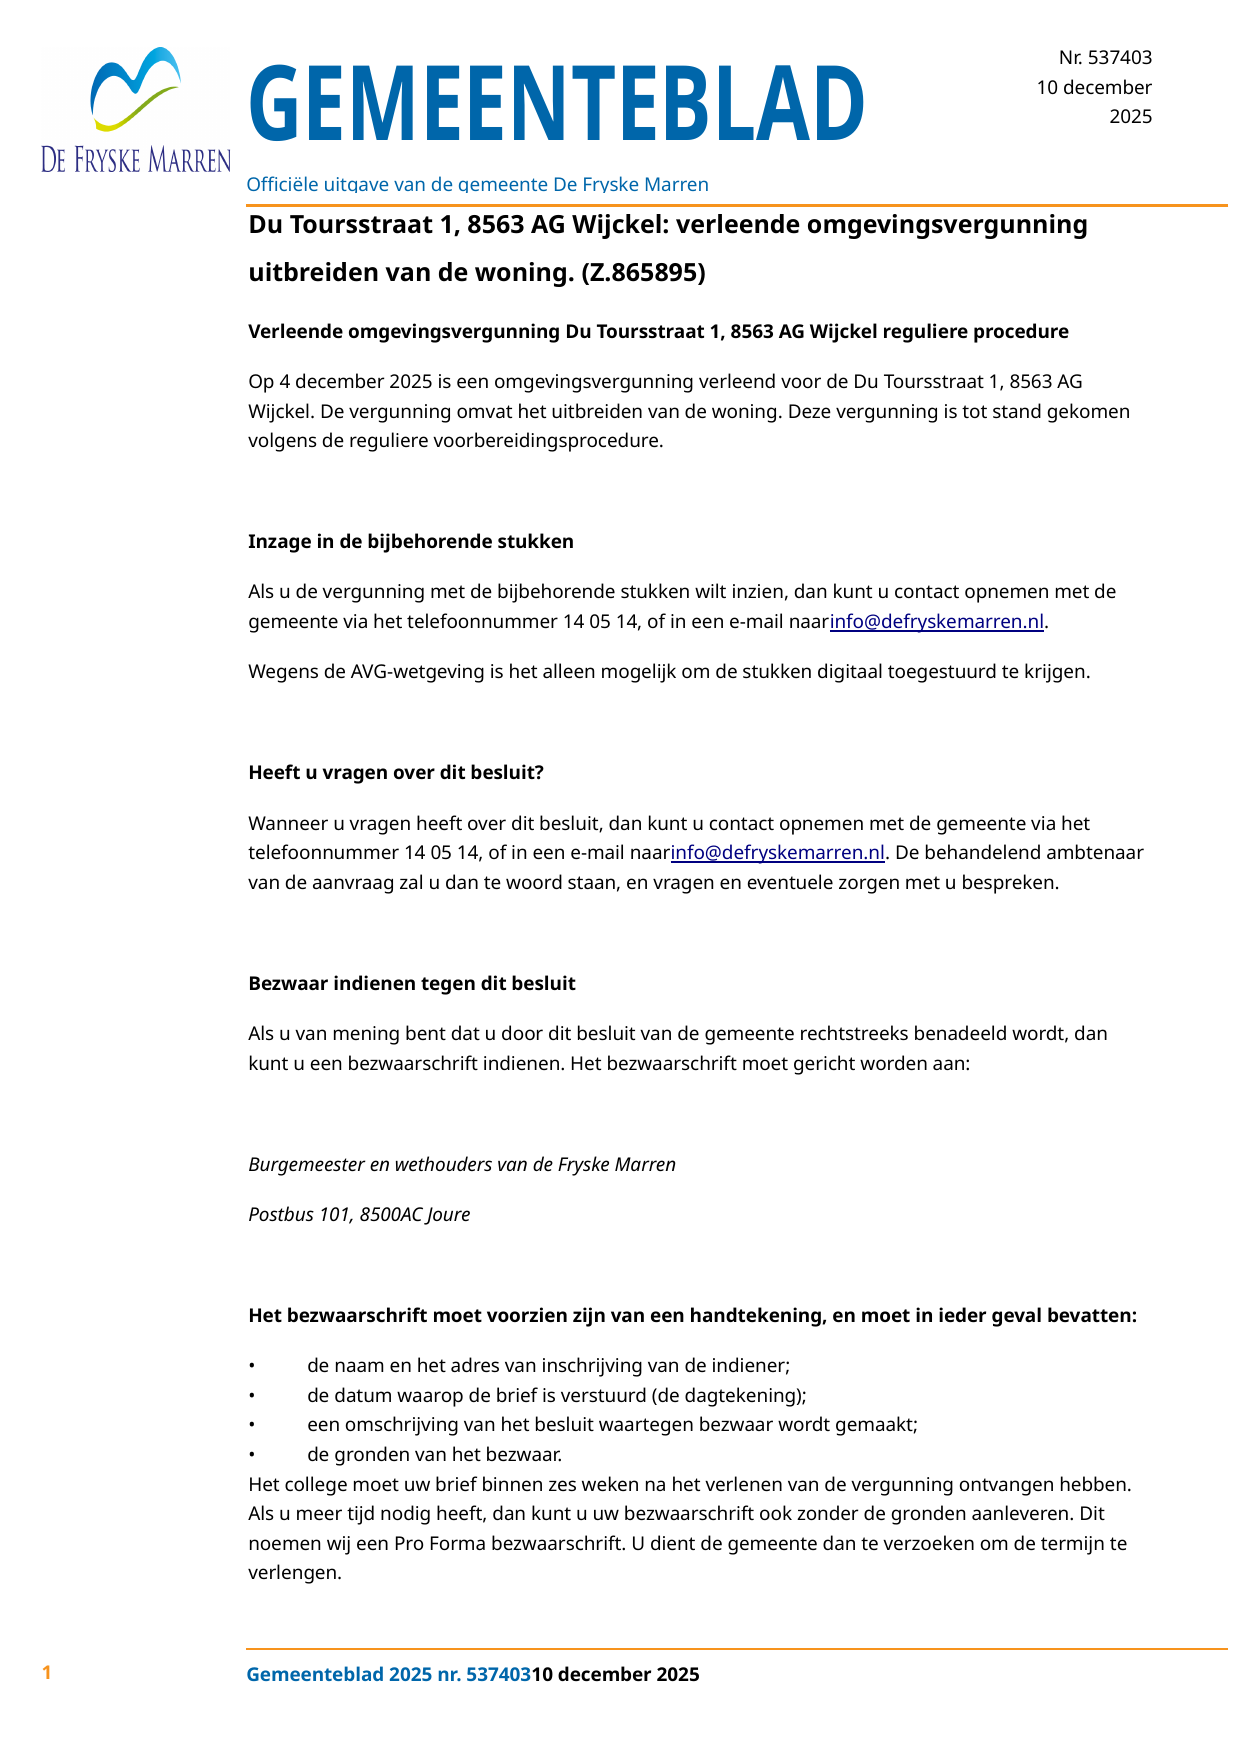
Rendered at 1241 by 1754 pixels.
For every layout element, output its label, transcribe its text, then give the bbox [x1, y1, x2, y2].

list een omschrijving van het besluit waartegen bezwaar wordt gemaakt; [248, 1412, 1152, 1437]
text Als u van mening bent dat u door dit besluit van de gemeente rechtstreeks benadeeld wordt, dan kunt u een bezwaarschrift indienen. Het bezwaarschrift moet gericht worden aan: [248, 1020, 1152, 1076]
text Op 4 december 2025 is een omgevingsvergunning verleend voor de Du Toursstraat 1, 8563 AG Wijckel. De vergunning omvat het uitbreiden van de woning. Deze vergunning is tot stand gekomen volgens de reguliere voorbereidingsprocedure. [248, 368, 1152, 453]
text Wanneer u vragen heeft over dit besluit, dan kunt u contact opnemen met de gemeente via het telefoonnummer 14 05 14, of in een e-mail naarinfo@defryskemarren.nl. De behandelend ambtenaar van de aanvraag zal u dan te woord staan, en vragen en eventuele zorgen met u bespreken. [248, 810, 1152, 895]
text Postbus 101, 8500AC Joure [248, 1201, 1152, 1227]
text Verleende omgevingsvergunning Du Toursstraat 1, 8563 AG Wijckel reguliere procedure [248, 318, 1152, 344]
text Burgemeester en wethouders van de Fryske Marren [248, 1151, 1152, 1177]
list de gronden van het bezwaar. [248, 1441, 1152, 1467]
text Het college moet uw brief binnen zes weken na het verlenen van de vergunning ontvangen hebben. Als u meer tijd nodig heeft, dan kunt u uw bezwaarschrift ook zonder de gronden aanleveren. Dit noemen wij een Pro Forma bezwaarschrift. U dient de gemeente dan te verzoeken om de termijn te verlengen. [248, 1471, 1152, 1585]
text Inzage in de bijbehorende stukken [248, 528, 1152, 554]
list de naam en het adres van inschrijving van de indiener; [248, 1352, 1152, 1378]
text Als u de vergunning met de bijbehorende stukken wilt inzien, dan kunt u contact opnemen met de gemeente via het telefoonnummer 14 05 14, of in een e-mail naarinfo@defryskemarren.nl. [248, 579, 1152, 634]
text Bezwaar indienen tegen dit besluit [248, 970, 1152, 996]
text Wegens de AVG-wetgeving is het alleen mogelijk om de stukken digitaal toegestuurd te krijgen. [248, 659, 1152, 684]
text Heeft u vragen over dit besluit? [248, 759, 1152, 785]
list de datum waarop de brief is verstuurd (de dagtekening); [248, 1382, 1152, 1408]
picture [41, 47, 231, 172]
text Du Toursstraat 1, 8563 AG Wijckel: verleende omgevingsvergunning uitbreiden van de woning. (Z.865895) [248, 207, 1152, 288]
text Het bezwaarschrift moet voorzien zijn van een handtekening, en moet in ieder geval bevatten: [248, 1302, 1152, 1328]
